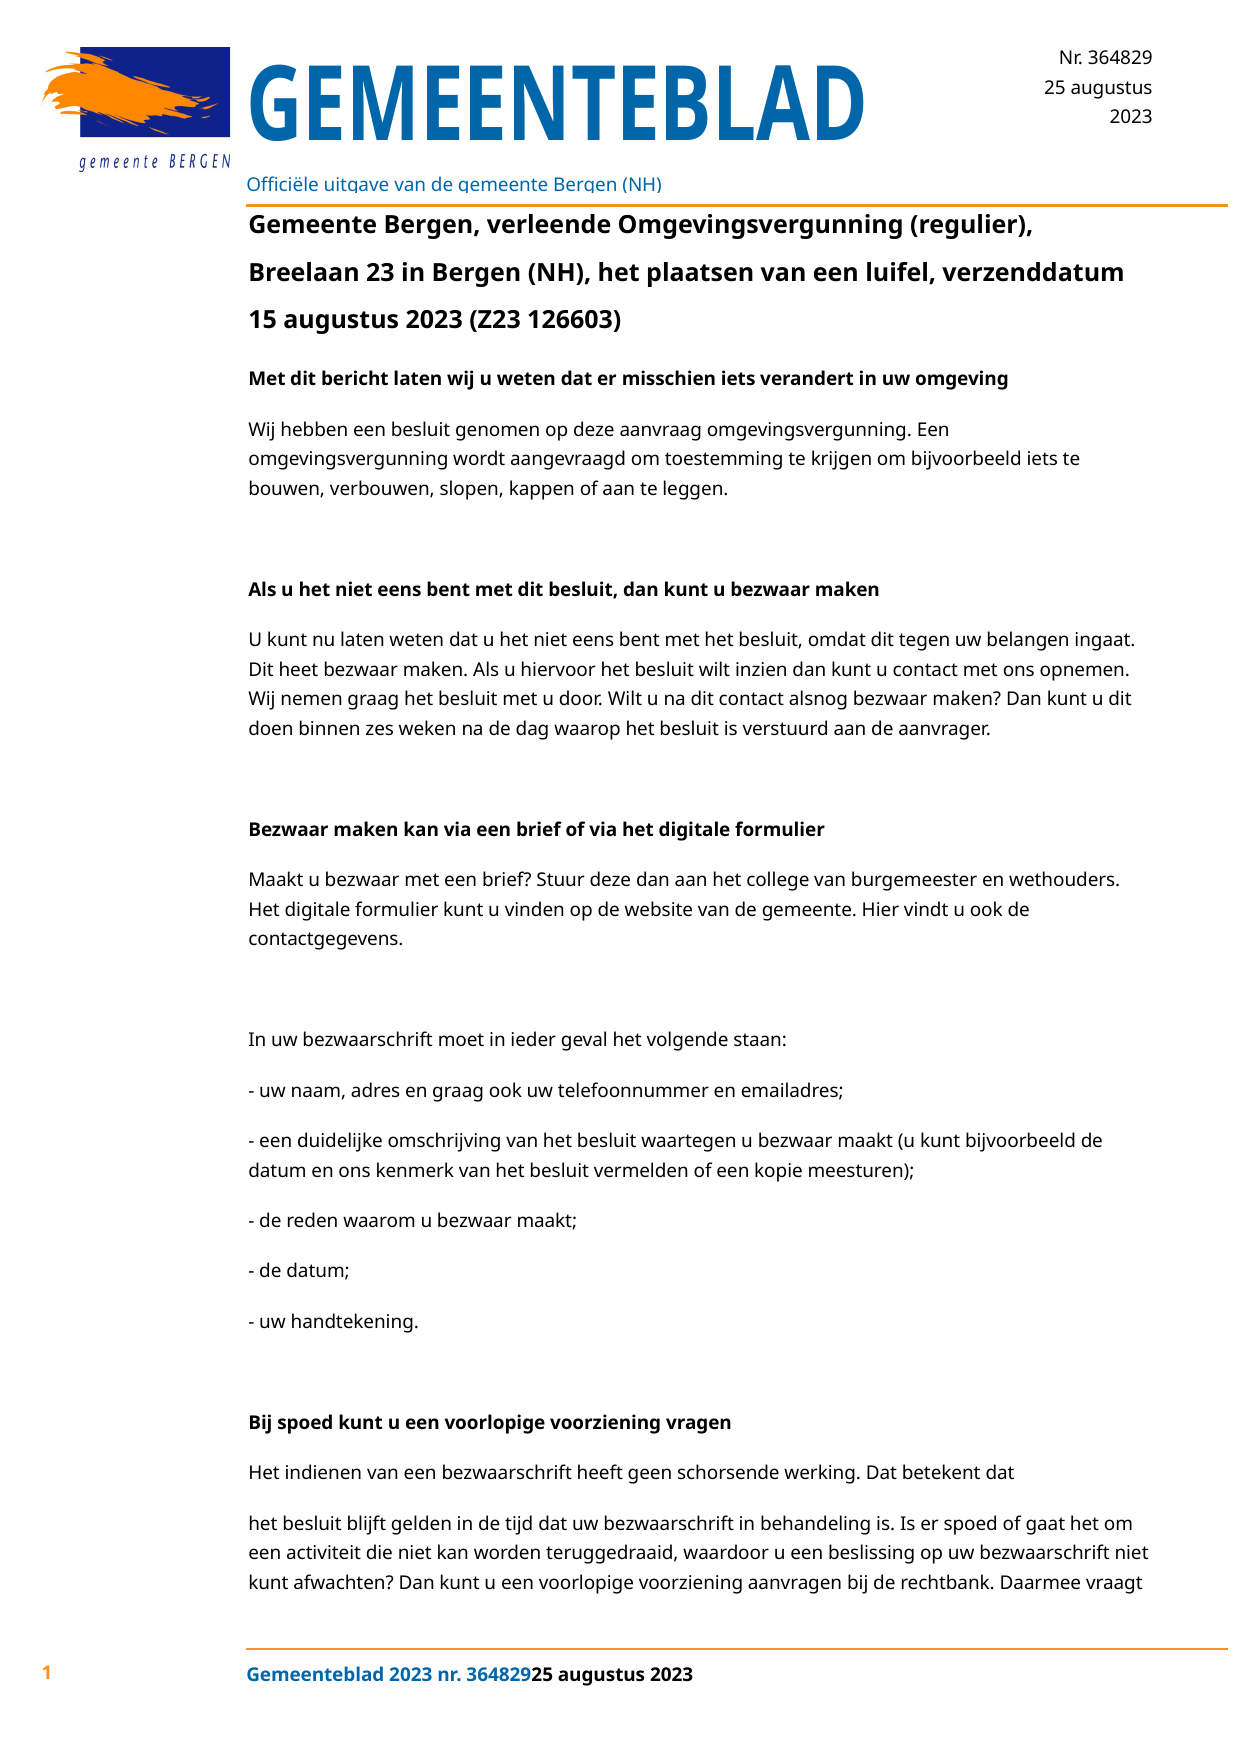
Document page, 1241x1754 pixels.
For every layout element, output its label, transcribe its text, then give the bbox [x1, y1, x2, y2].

text - de reden waarom u bezwaar maakt; [248, 1207, 1152, 1233]
text - uw handtekening. [248, 1308, 1152, 1334]
text Met dit bericht laten wij u weten dat er misschien iets verandert in uw omgeving [248, 366, 1152, 391]
picture [41, 47, 231, 172]
text Maakt u bezwaar met een brief? Stuur deze dan aan het college van burgemeester en wethouders. Het digitale formulier kunt u vinden op de website van de gemeente. Hier vindt u ook de contactgegevens. [248, 866, 1152, 951]
text Bezwaar maken kan via een brief of via het digitale formulier [248, 816, 1152, 842]
text Als u het niet eens bent met dit besluit, dan kunt u bezwaar maken [248, 576, 1152, 602]
text - de datum; [248, 1258, 1152, 1283]
text Bij spoed kunt u een voorlopige voorziening vragen [248, 1409, 1152, 1434]
text Het indienen van een bezwaarschrift heeft geen schorsende werking. Dat betekent dat [248, 1459, 1152, 1485]
text Gemeente Bergen, verleende Omgevingsvergunning (regulier), Breelaan 23 in Bergen (NH), het plaatsen van een luifel, verzenddatum 15 augustus 2023 (Z23 126603) [248, 207, 1152, 336]
text - een duidelijke omschrijving van het besluit waartegen u bezwaar maakt (u kunt bijvoorbeeld de datum en ons kenmerk van het besluit vermelden of een kopie meesturen); [248, 1127, 1152, 1182]
text - uw naam, adres en graag ook uw telefoonnummer en emailadres; [248, 1077, 1152, 1102]
text Wij hebben een besluit genomen op deze aanvraag omgevingsvergunning. Een omgevingsvergunning wordt aangevraagd om toestemming te krijgen om bijvoorbeeld iets te bouwen, verbouwen, slopen, kappen of aan te leggen. [248, 416, 1152, 501]
text het besluit blijft gelden in de tijd dat uw bezwaarschrift in behandeling is. Is er spoed of gaat het om een activiteit die niet kan worden teruggedraaid, waardoor u een beslissing op uw bezwaarschrift niet kunt afwachten? Dan kunt u een voorlopige voorziening aanvragen bij de rechtbank. Daarmee vraagt [248, 1510, 1152, 1594]
text In uw bezwaarschrift moet in ieder geval het volgende staan: [248, 1026, 1152, 1052]
text U kunt nu laten weten dat u het niet eens bent met het besluit, omdat dit tegen uw belangen ingaat. Dit heet bezwaar maken. Als u hiervoor het besluit wilt inzien dan kunt u contact met ons opnemen. Wij nemen graag het besluit met u door. Wilt u na dit contact alsnog bezwaar maken? Dan kunt u dit doen binnen zes weken na de dag waarop het besluit is verstuurd aan de aanvrager. [248, 626, 1152, 741]
